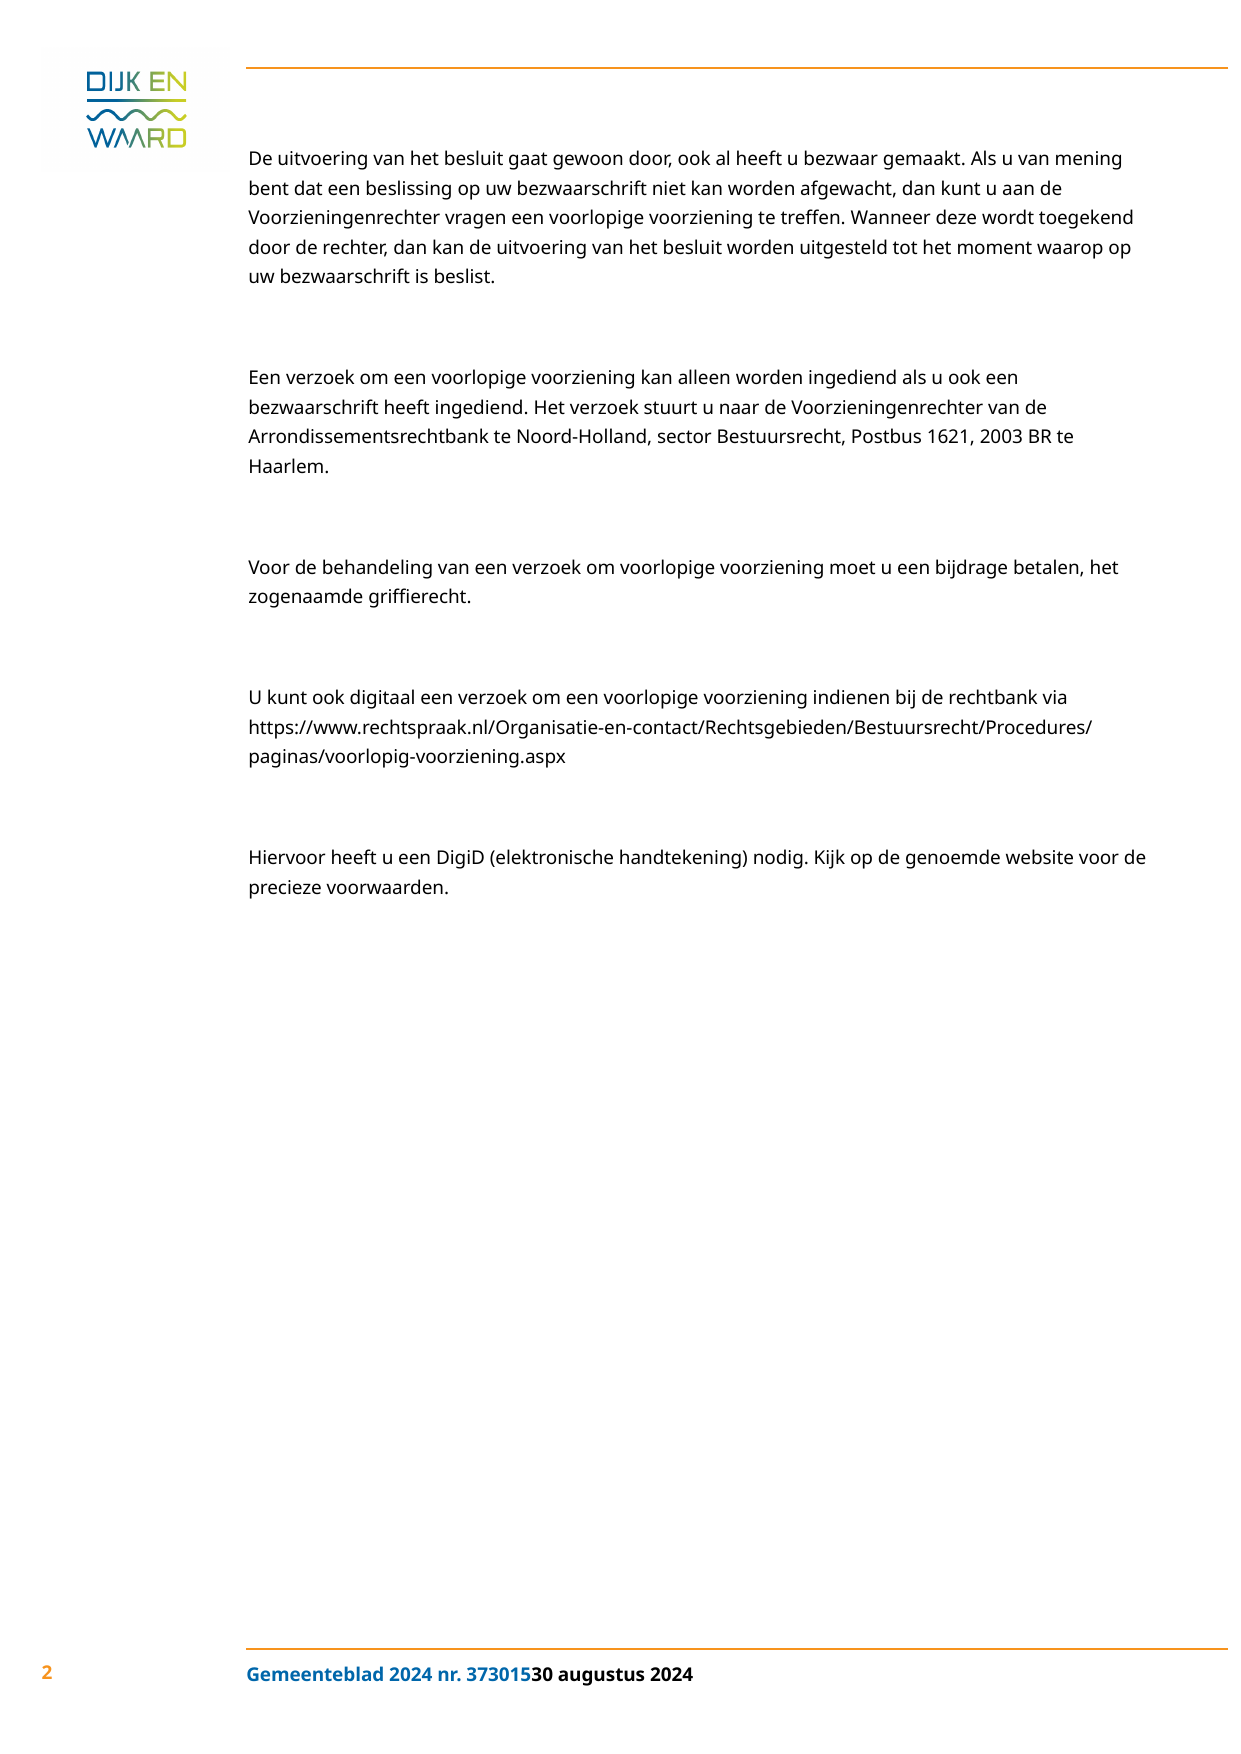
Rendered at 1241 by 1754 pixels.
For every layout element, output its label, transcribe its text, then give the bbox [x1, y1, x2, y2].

picture [41, 47, 231, 172]
text U kunt ook digitaal een verzoek om een voorlopige voorziening indienen bij de rechtbank via https://www.rechtspraak.nl/Organisatie-en-contact/Rechtsgebieden/Bestuursrecht/Procedures/paginas/voorlopig-voorziening.aspx [248, 684, 1152, 769]
text Een verzoek om een voorlopige voorziening kan alleen worden ingediend als u ook een bezwaarschrift heeft ingediend. Het verzoek stuurt u naar de Voorzieningenrechter van de Arrondissementsrechtbank te Noord-Holland, sector Bestuursrecht, Postbus 1621, 2003 BR te Haarlem. [248, 364, 1152, 479]
text De uitvoering van het besluit gaat gewoon door, ook al heeft u bezwaar gemaakt. Als u van mening bent dat een beslissing op uw bezwaarschrift niet kan worden afgewacht, dan kunt u aan de Voorzieningenrechter vragen een voorlopige voorziening te treffen. Wanneer deze wordt toegekend door de rechter, dan kan de uitvoering van het besluit worden uitgesteld tot het moment waarop op uw bezwaarschrift is beslist. [248, 145, 1152, 289]
text Hiervoor heeft u een DigiD (elektronische handtekening) nodig. Kijk op de genoemde website voor de precieze voorwaarden. [248, 844, 1152, 900]
text Voor de behandeling van een verzoek om voorlopige voorziening moet u een bijdrage betalen, het zogenaamde griffierecht. [248, 554, 1152, 609]
